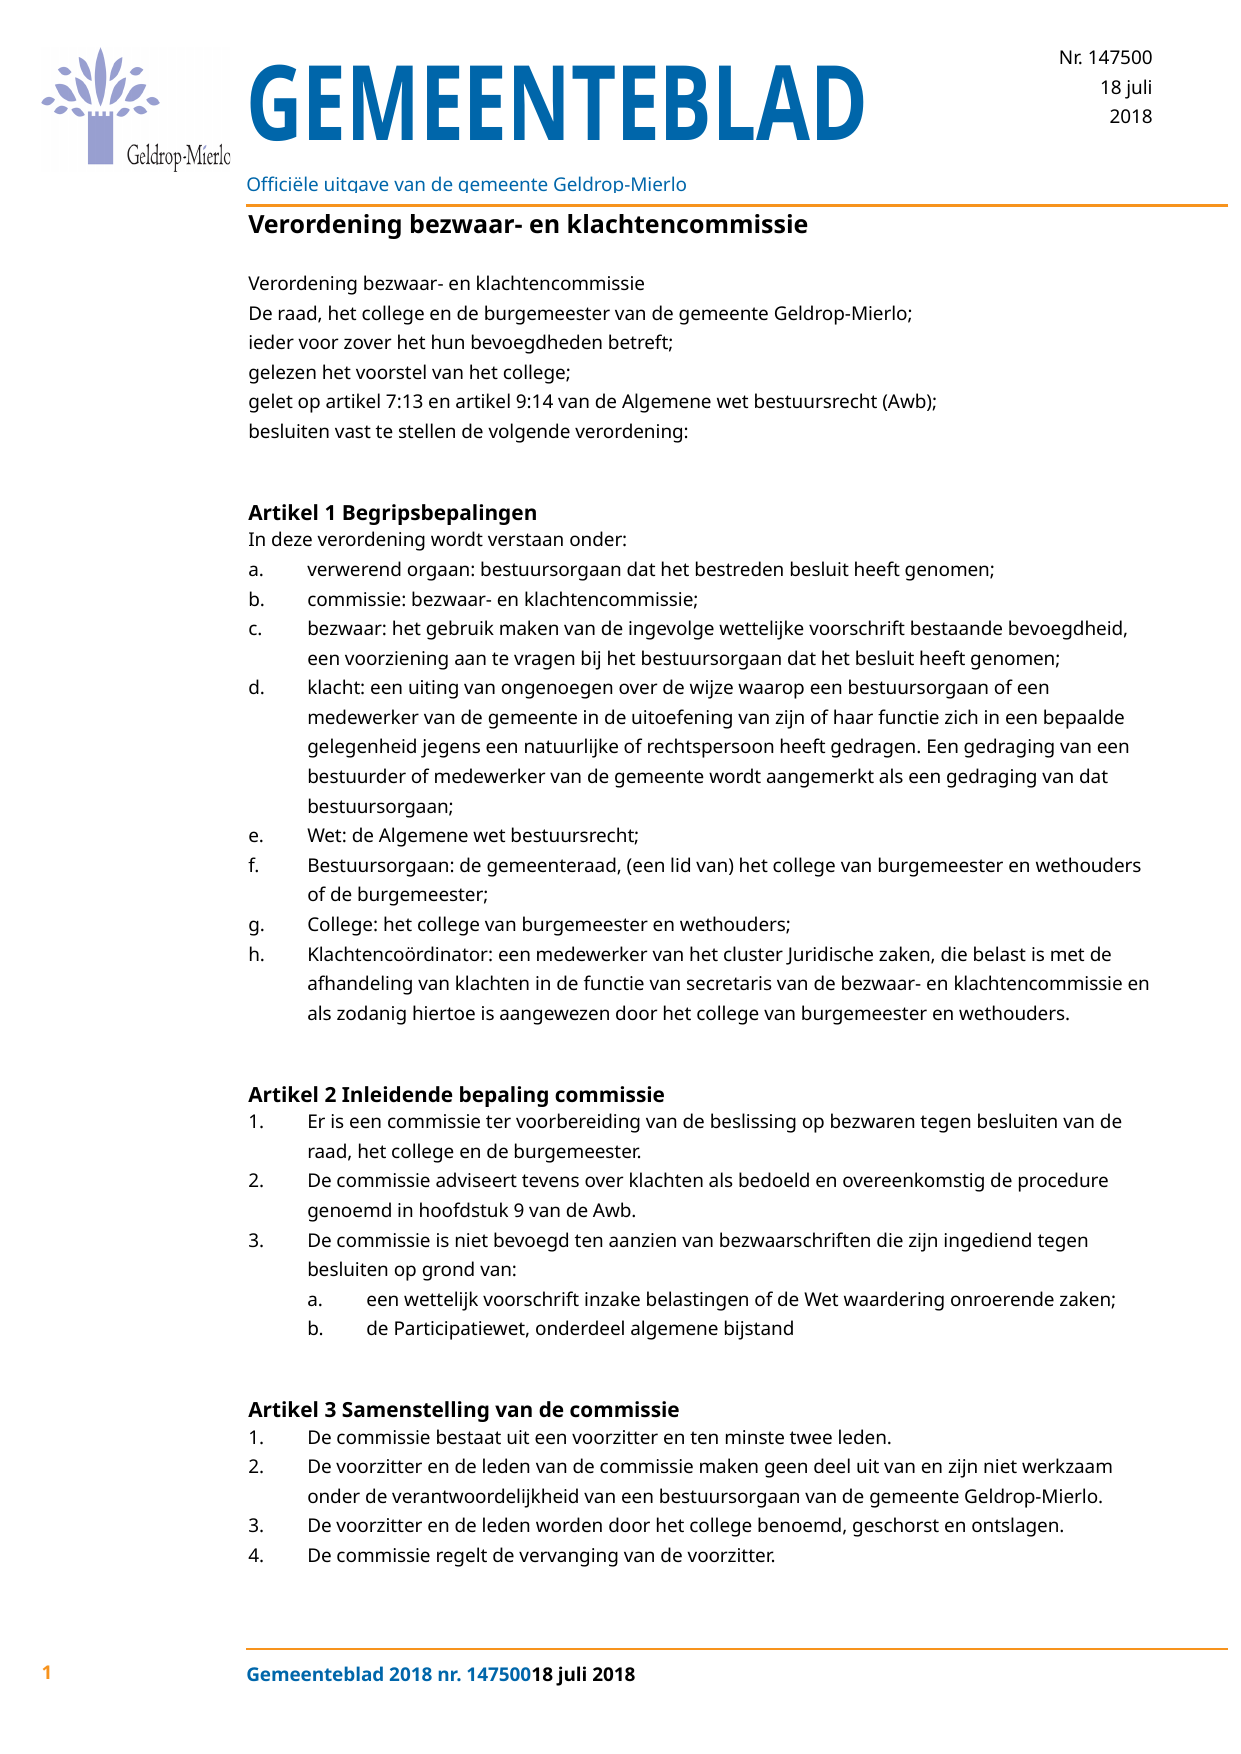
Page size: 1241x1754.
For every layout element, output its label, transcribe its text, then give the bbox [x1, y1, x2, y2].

text Verordening bezwaar- en klachtencommissie [248, 270, 1152, 296]
list verwerend orgaan: bestuursorgaan dat het bestreden besluit heeft genomen; [248, 556, 1152, 582]
list De commissie adviseert tevens over klachten als bedoeld en overeenkomstig de procedure genoemd in hoofdstuk 9 van de Awb. [248, 1168, 1152, 1223]
text De raad, het college en de burgemeester van de gemeente Geldrop-Mierlo; [248, 300, 1152, 326]
text gelezen het voorstel van het college; [248, 359, 1152, 385]
list de Participatiewet, onderdeel algemene bijstand [307, 1316, 1152, 1341]
text Artikel 3 Samenstelling van de commissie [248, 1396, 1152, 1424]
list De commissie is niet bevoegd ten aanzien van bezwaarschriften die zijn ingediend tegen besluiten op grond van: [248, 1227, 1152, 1282]
list De commissie regelt de vervanging van de voorzitter. [248, 1542, 1152, 1568]
list Er is een commissie ter voorbereiding van de beslissing op bezwaren tegen besluiten van de raad, het college en de burgemeester. [248, 1108, 1152, 1164]
text ieder voor zover het hun bevoegdheden betreft; [248, 329, 1152, 355]
list College: het college van burgemeester en wethouders; [248, 911, 1152, 937]
list De voorzitter en de leden worden door het college benoemd, geschorst en ontslagen. [248, 1513, 1152, 1538]
text Artikel 2 Inleidende bepaling commissie [248, 1080, 1152, 1108]
text Verordening bezwaar- en klachtencommissie [248, 207, 1152, 241]
list commissie: bezwaar- en klachtencommissie; [248, 586, 1152, 612]
list Klachtencoördinator: een medewerker van het cluster Juridische zaken, die belast is met de afhandeling van klachten in de functie van secretaris van de bezwaar- en klachtencommissie en als zodanig hiertoe is aangewezen door het college van burgemeester en wethouders. [248, 941, 1152, 1026]
text Artikel 1 Begripsbepalingen [248, 498, 1152, 527]
list een wettelijk voorschrift inzake belastingen of de Wet waardering onroerende zaken; [307, 1286, 1152, 1312]
text besluiten vast te stellen de volgende verordening: [248, 418, 1152, 444]
text gelet op artikel 7:13 en artikel 9:14 van de Algemene wet bestuursrecht (Awb); [248, 389, 1152, 414]
list De commissie bestaat uit een voorzitter en ten minste twee leden. [248, 1424, 1152, 1450]
list Bestuursorgaan: de gemeenteraad, (een lid van) het college van burgemeester en wethouders of de burgemeester; [248, 852, 1152, 907]
list De voorzitter en de leden van de commissie maken geen deel uit van en zijn niet werkzaam onder de verantwoordelijkheid van een bestuursorgaan van de gemeente Geldrop-Mierlo. [248, 1453, 1152, 1509]
text In deze verordening wordt verstaan onder: [248, 527, 1152, 552]
list bezwaar: het gebruik maken van de ingevolge wettelijke voorschrift bestaande bevoegdheid, een voorziening aan te vragen bij het bestuursorgaan dat het besluit heeft genomen; [248, 615, 1152, 671]
picture [41, 47, 231, 172]
list Wet: de Algemene wet bestuursrecht; [248, 822, 1152, 848]
list klacht: een uiting van ongenoegen over de wijze waarop een bestuursorgaan of een medewerker van de gemeente in de uitoefening van zijn of haar functie zich in een bepaalde gelegenheid jegens een natuurlijke of rechtspersoon heeft gedragen. Een gedraging van een bestuurder of medewerker van de gemeente wordt aangemerkt als een gedraging van dat bestuursorgaan; [248, 674, 1152, 819]
